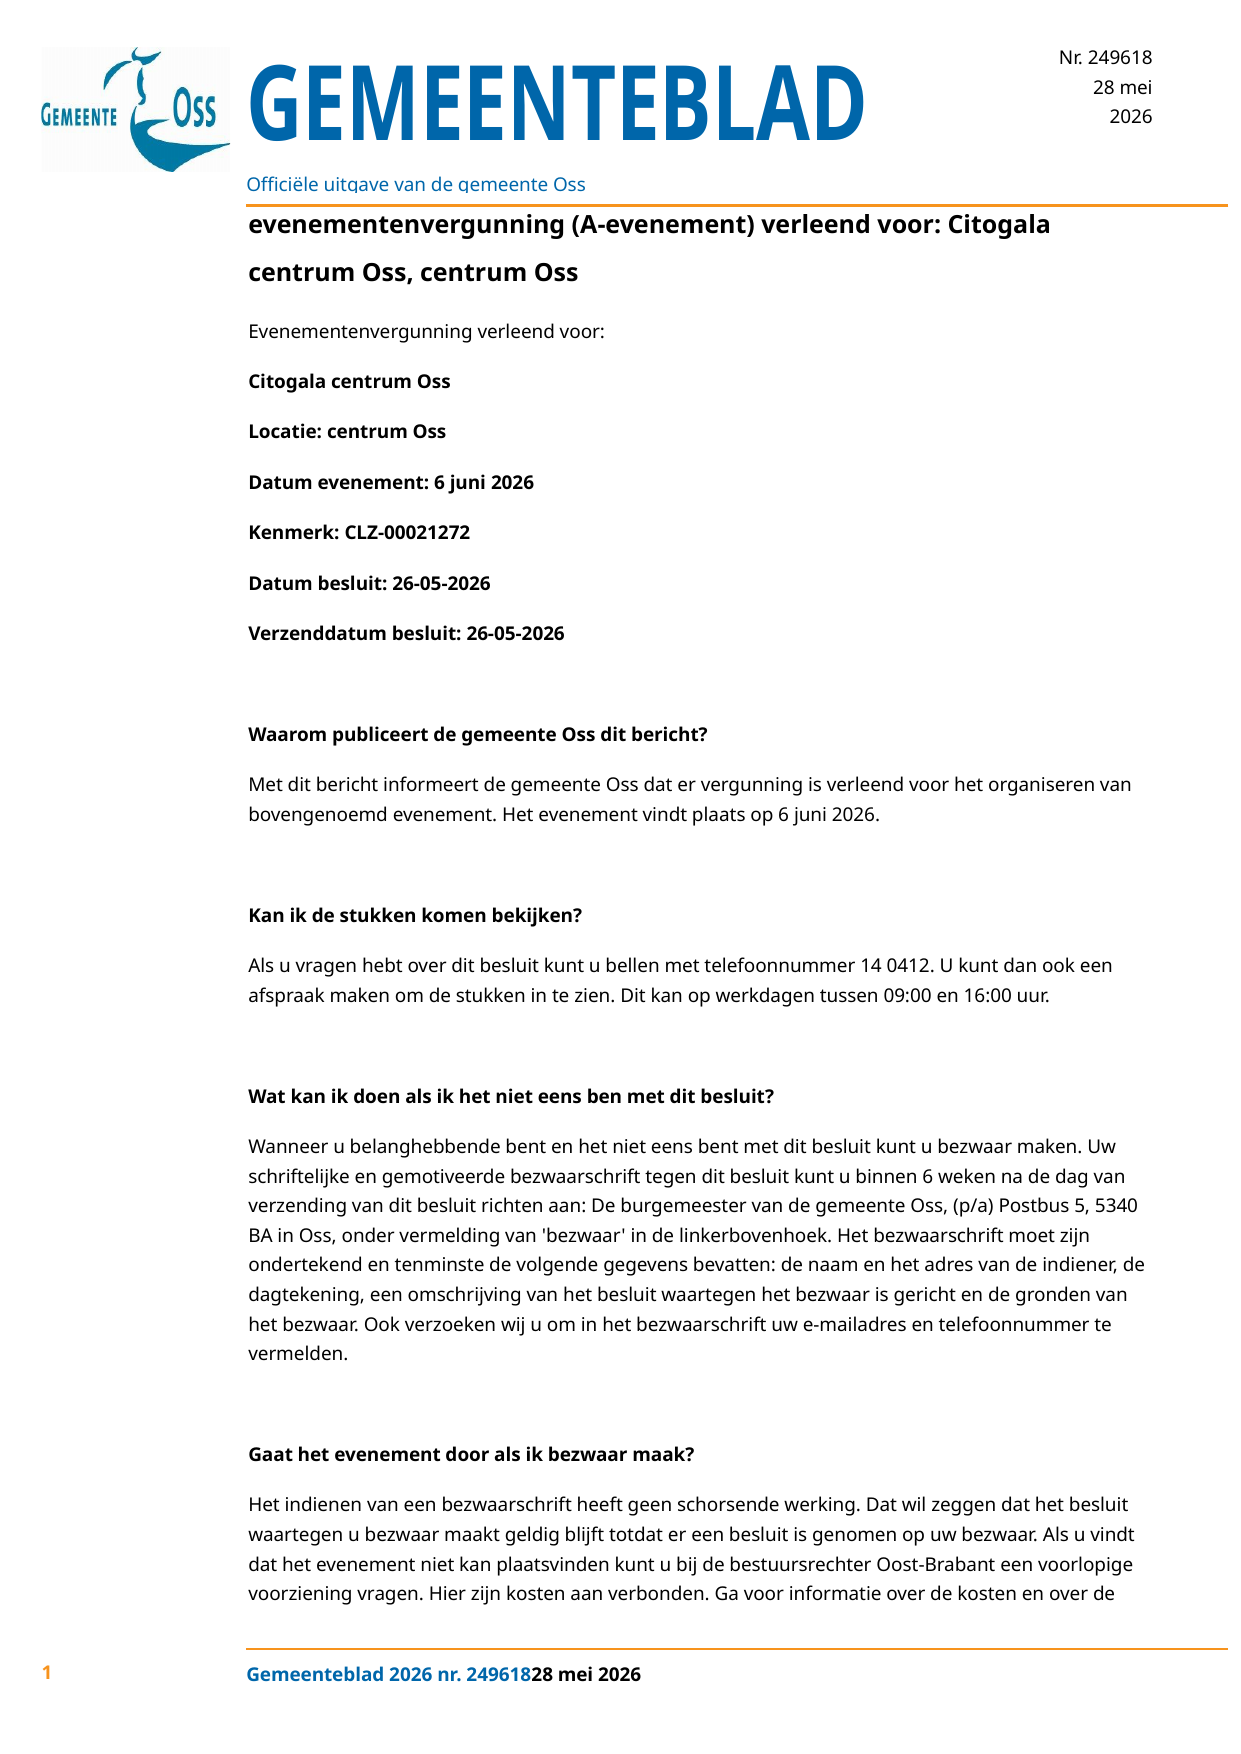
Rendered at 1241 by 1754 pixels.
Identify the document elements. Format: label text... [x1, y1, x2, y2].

text Waarom publiceert de gemeente Oss dit bericht? [248, 721, 1152, 747]
text Als u vragen hebt over dit besluit kunt u bellen met telefoonnummer 14 0412. U kunt dan ook een afspraak maken om de stukken in te zien. Dit kan op werkdagen tussen 09:00 en 16:00 uur. [248, 952, 1152, 1008]
text Verzenddatum besluit: 26-05-2026 [248, 620, 1152, 646]
text Gaat het evenement door als ik bezwaar maak? [248, 1441, 1152, 1467]
picture [41, 47, 231, 172]
text Evenementenvergunning verleend voor: [248, 318, 1152, 344]
text Wat kan ik doen als ik het niet eens ben met dit besluit? [248, 1083, 1152, 1109]
text Het indienen van een bezwaarschrift heeft geen schorsende werking. Dat wil zeggen dat het besluit waartegen u bezwaar maakt geldig blijft totdat er een besluit is genomen op uw bezwaar. Als u vindt dat het evenement niet kan plaatsvinden kunt u bij de bestuursrechter Oost-Brabant een voorlopige voorziening vragen. Hier zijn kosten aan verbonden. Ga voor informatie over de kosten en over de [248, 1492, 1152, 1606]
text Kenmerk: CLZ-00021272 [248, 519, 1152, 545]
text Datum besluit: 26-05-2026 [248, 570, 1152, 596]
text Datum evenement: 6 juni 2026 [248, 469, 1152, 495]
text Locatie: centrum Oss [248, 419, 1152, 444]
text Met dit bericht informeert de gemeente Oss dat er vergunning is verleend voor het organiseren van bovengenoemd evenement. Het evenement vindt plaats op 6 juni 2026. [248, 772, 1152, 827]
text evenementenvergunning (A-evenement) verleend voor: Citogala centrum Oss, centrum Oss [248, 207, 1152, 288]
text Kan ik de stukken komen bekijken? [248, 902, 1152, 928]
text Citogala centrum Oss [248, 368, 1152, 394]
text Wanneer u belanghebbende bent en het niet eens bent met dit besluit kunt u bezwaar maken. Uw schriftelijke en gemotiveerde bezwaarschrift tegen dit besluit kunt u binnen 6 weken na de dag van verzending van dit besluit richten aan: De burgemeester van de gemeente Oss, (p/a) Postbus 5, 5340 BA in Oss, onder vermelding van 'bezwaar' in de linkerbovenhoek. Het bezwaarschrift moet zijn ondertekend en tenminste de volgende gegevens bevatten: de naam en het adres van de indiener, de dagtekening, een omschrijving van het besluit waartegen het bezwaar is gericht en de gronden van het bezwaar. Ook verzoeken wij u om in het bezwaarschrift uw e-mailadres en telefoonnummer te vermelden. [248, 1133, 1152, 1366]
